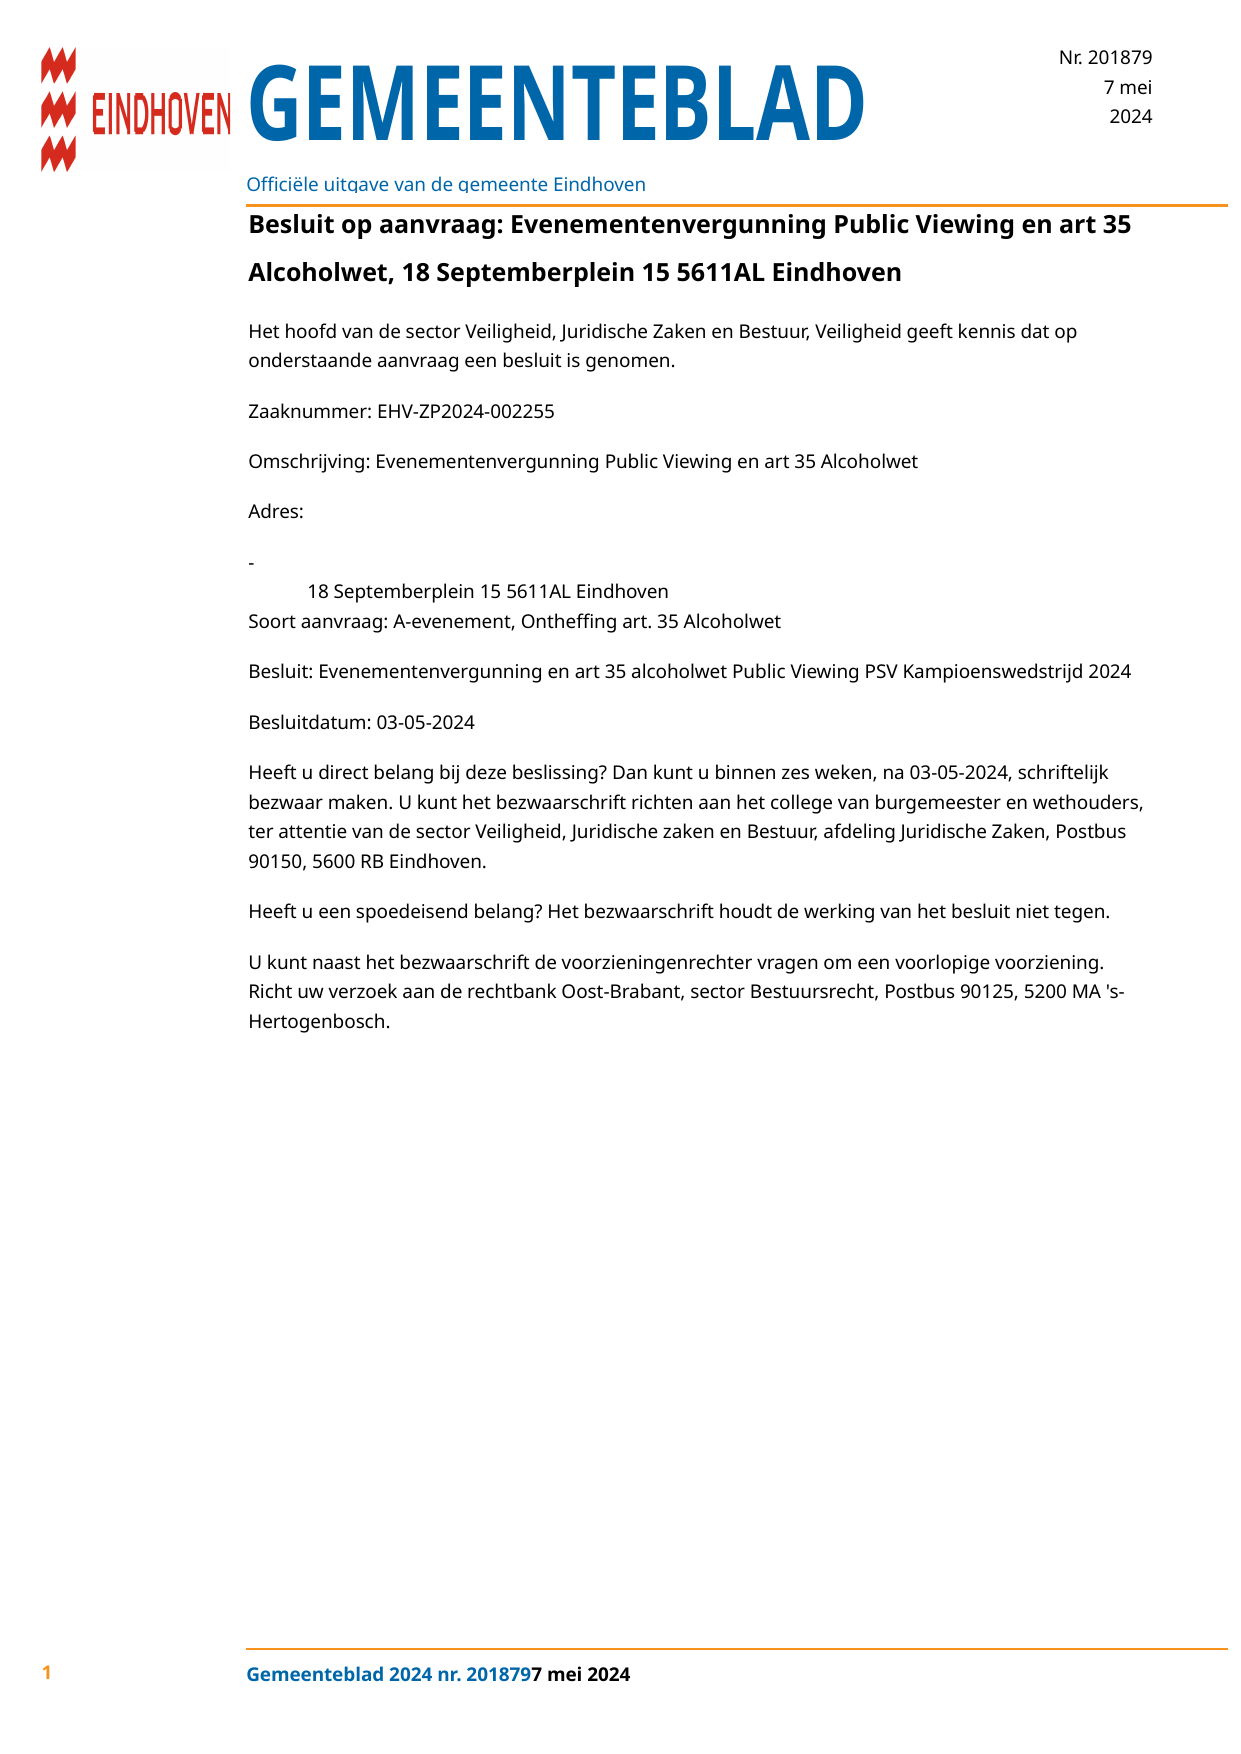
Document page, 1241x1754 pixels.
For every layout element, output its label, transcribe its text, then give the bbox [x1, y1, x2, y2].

text Zaaknummer: EHV-ZP2024-002255 [248, 398, 1152, 424]
text Besluitdatum: 03-05-2024 [248, 709, 1152, 735]
text Heeft u direct belang bij deze beslissing? Dan kunt u binnen zes weken, na 03-05-2024, schriftelijk bezwaar maken. U kunt het bezwaarschrift richten aan het college van burgemeester en wethouders, ter attentie van de sector Veiligheid, Juridische zaken en Bestuur, afdeling Juridische Zaken, Postbus 90150, 5600 RB Eindhoven. [248, 759, 1152, 874]
text Omschrijving: Evenementenvergunning Public Viewing en art 35 Alcoholwet [248, 448, 1152, 474]
text Besluit op aanvraag: Evenementenvergunning Public Viewing en art 35 Alcoholwet, 18 Septemberplein 15 5611AL Eindhoven [248, 207, 1152, 288]
text Heeft u een spoedeisend belang? Het bezwaarschrift houdt de werking van het besluit niet tegen. [248, 899, 1152, 924]
text Het hoofd van de sector Veiligheid, Juridische Zaken en Bestuur, Veiligheid geeft kennis dat op onderstaande aanvraag een besluit is genomen. [248, 318, 1152, 373]
text U kunt naast het bezwaarschrift de voorzieningenrechter vragen om een voorlopige voorziening. Richt uw verzoek aan de rechtbank Oost-Brabant, sector Bestuursrecht, Postbus 90125, 5200 MA 's-Hertogenbosch. [248, 949, 1152, 1034]
text Soort aanvraag: A-evenement, Ontheffing art. 35 Alcoholwet [248, 608, 1152, 634]
text Besluit: Evenementenvergunning en art 35 alcoholwet Public Viewing PSV Kampioenswedstrijd 2024 [248, 659, 1152, 684]
text Adres: [248, 499, 1152, 524]
list 18 Septemberplein 15 5611AL Eindhoven [248, 579, 1152, 604]
picture [41, 47, 231, 172]
